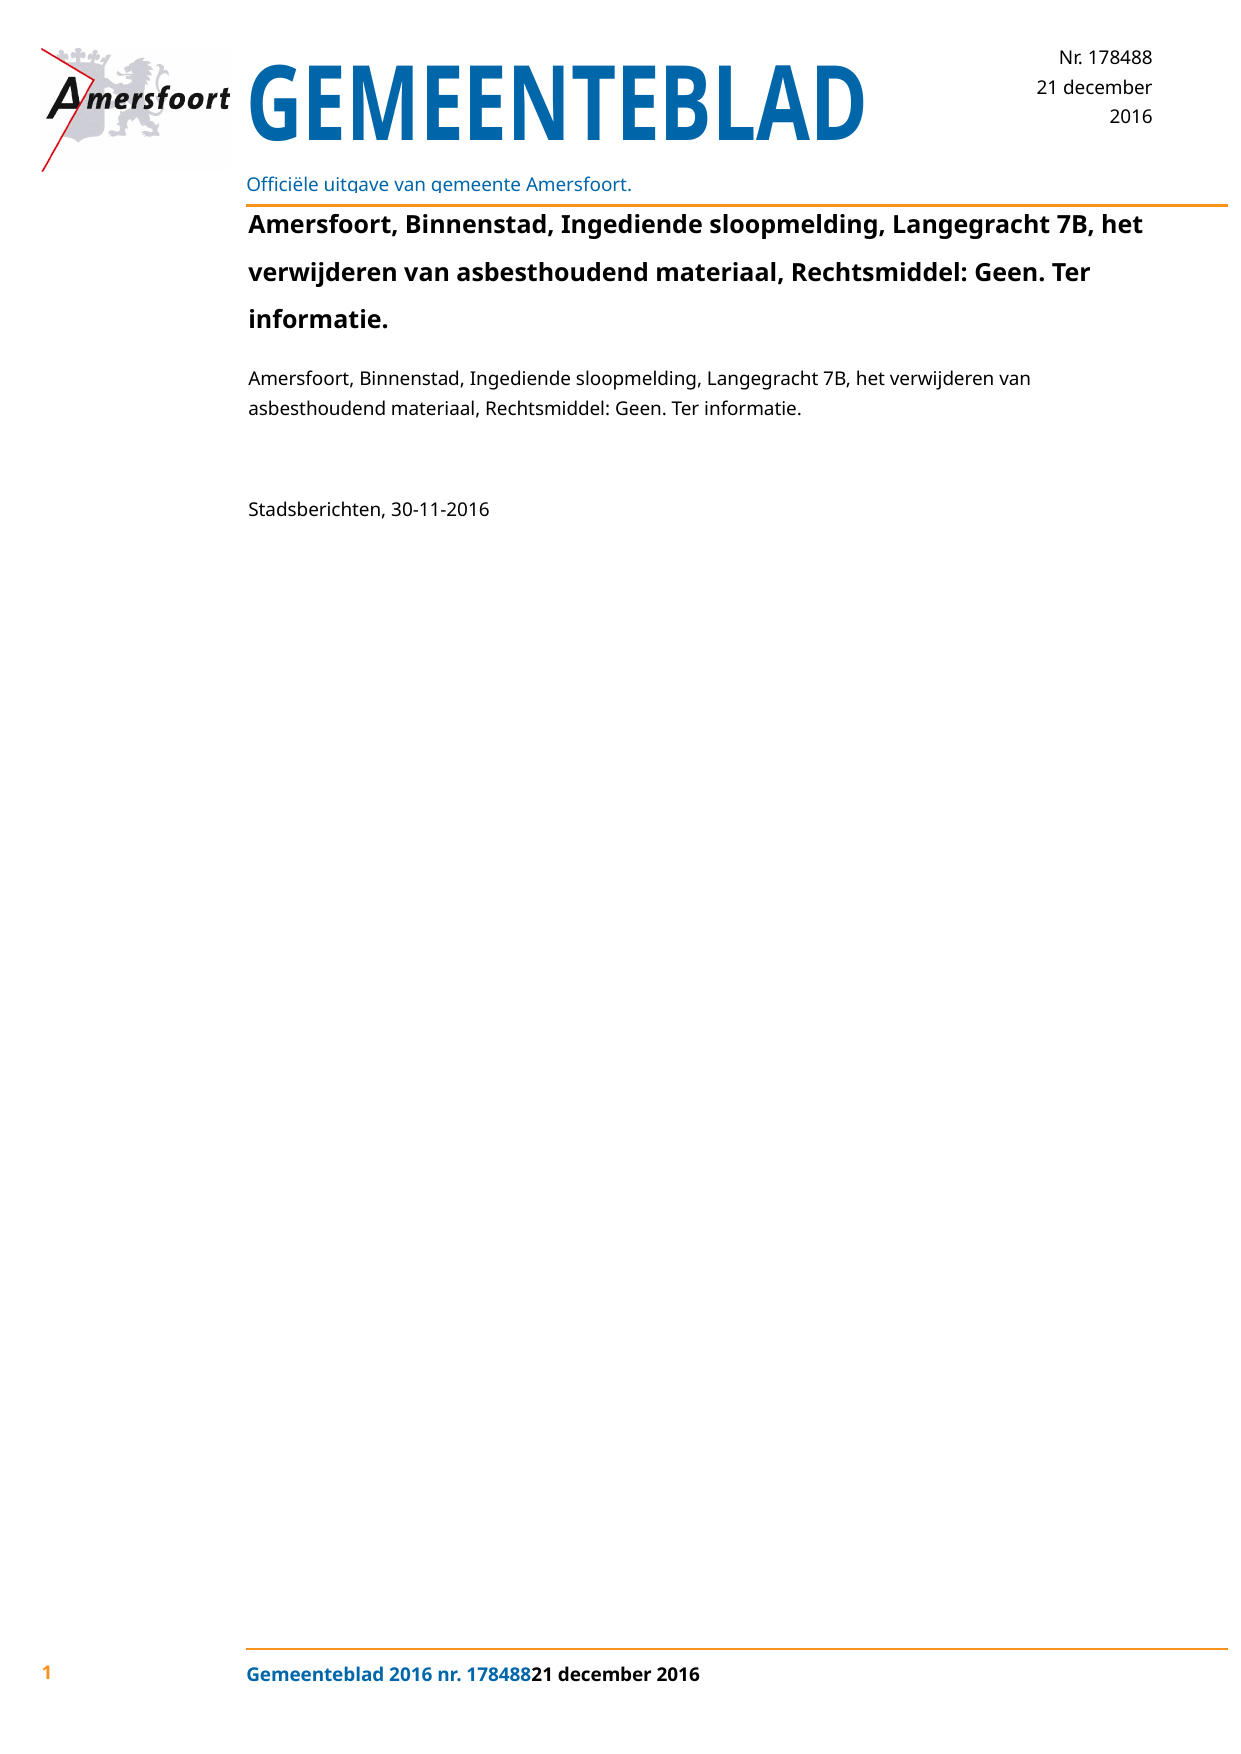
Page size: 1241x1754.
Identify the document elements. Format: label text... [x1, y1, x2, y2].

picture [41, 47, 231, 172]
text Amersfoort, Binnenstad, Ingediende sloopmelding, Langegracht 7B, het verwijderen van asbesthoudend materiaal, Rechtsmiddel: Geen. Ter informatie. [248, 366, 1152, 421]
text Amersfoort, Binnenstad, Ingediende sloopmelding, Langegracht 7B, het verwijderen van asbesthoudend materiaal, Rechtsmiddel: Geen. Ter informatie. [248, 207, 1152, 336]
text Stadsberichten, 30-11-2016 [248, 496, 1152, 522]
